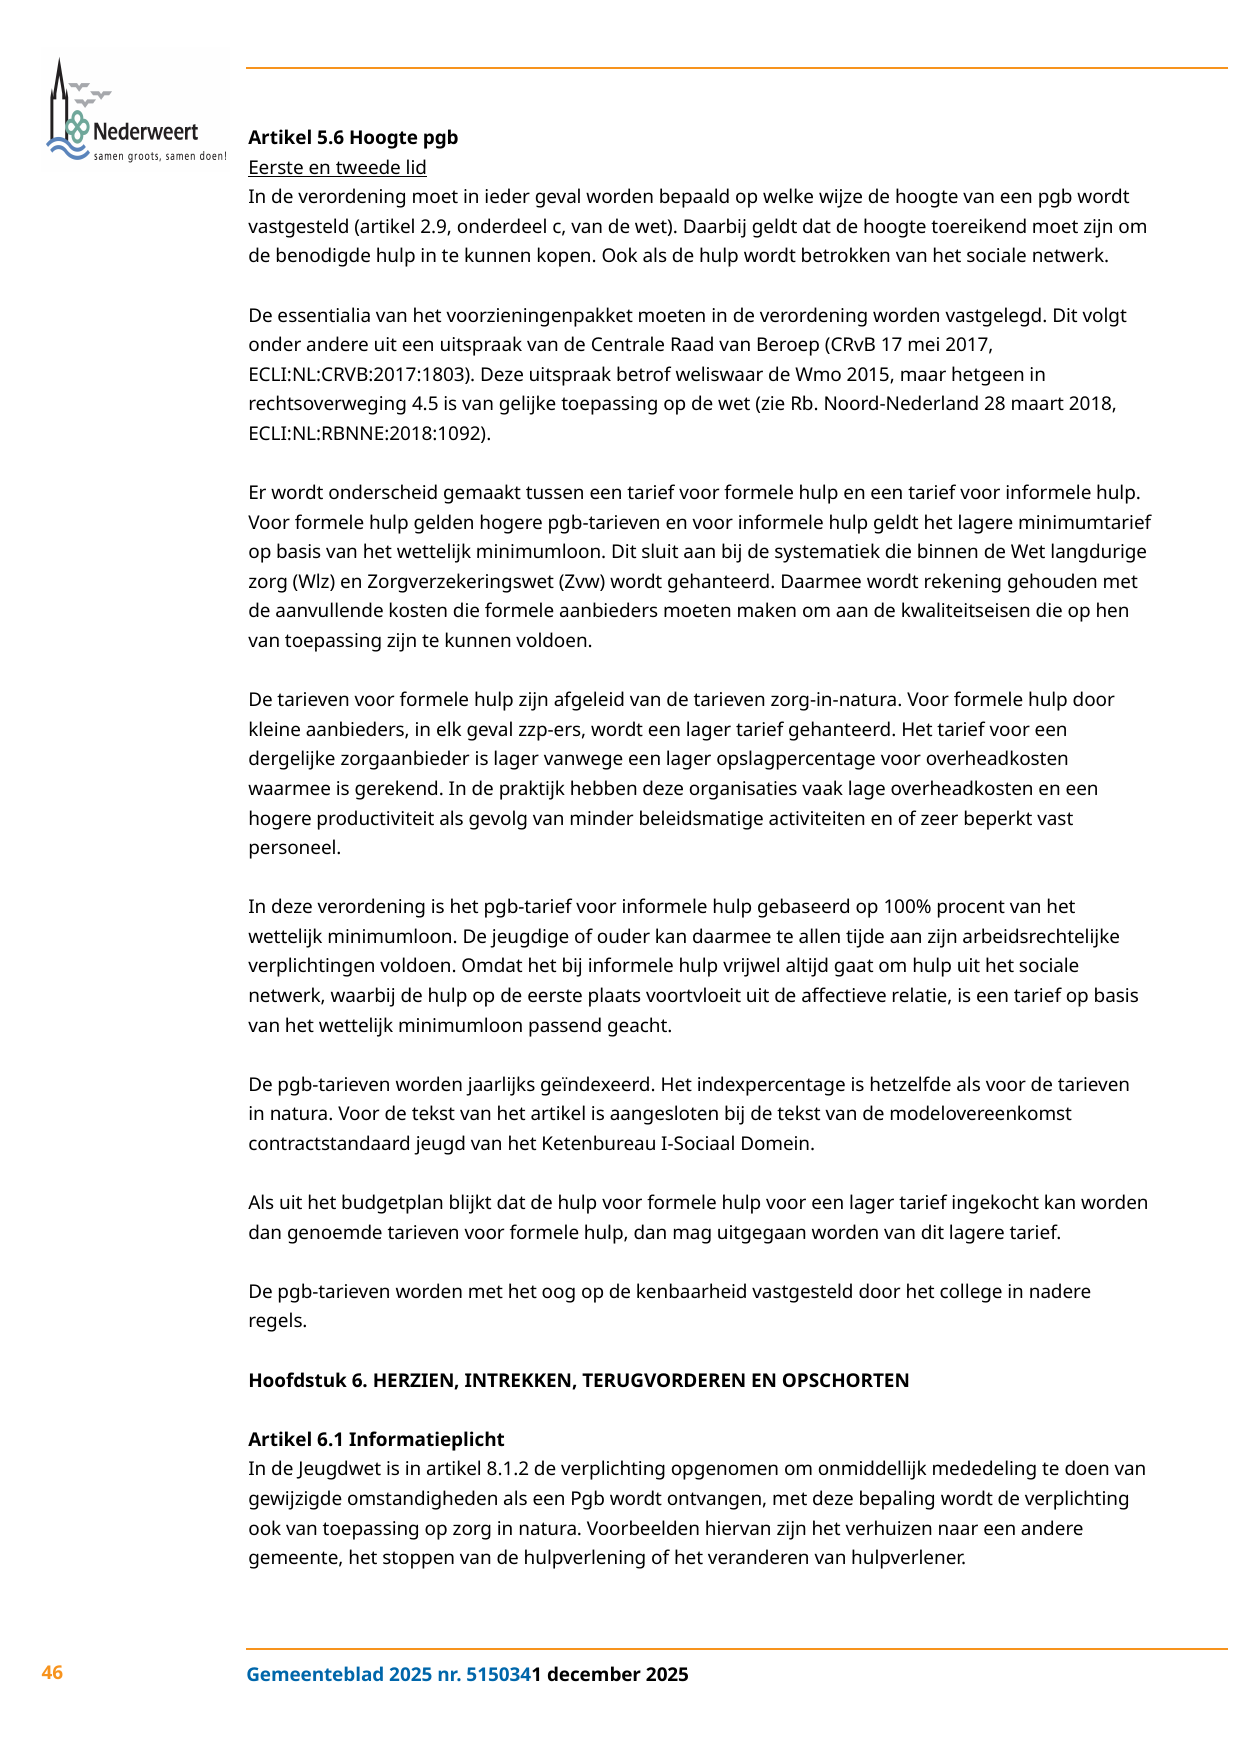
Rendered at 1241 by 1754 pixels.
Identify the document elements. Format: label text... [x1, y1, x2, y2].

text De essentialia van het voorzieningenpakket moeten in de verordening worden vastgelegd. Dit volgt onder andere uit een uitspraak van de Centrale Raad van Beroep (CRvB 17 mei 2017, ECLI:NL:CRVB:2017:1803). Deze uitspraak betrof weliswaar de Wmo 2015, maar hetgeen in rechtsoverweging 4.5 is van gelijke toepassing op de wet (zie Rb. Noord-Nederland 28 maart 2018, ECLI:NL:RBNNE:2018:1092). [248, 302, 1152, 446]
text De tarieven voor formele hulp zijn afgeleid van de tarieven zorg-in-natura. Voor formele hulp door kleine aanbieders, in elk geval zzp-ers, wordt een lager tarief gehanteerd. Het tarief voor een dergelijke zorgaanbieder is lager vanwege een lager opslagpercentage voor overheadkosten waarmee is gerekend. In de praktijk hebben deze organisaties vaak lage overheadkosten en een hogere productiviteit als gevolg van minder beleidsmatige activiteiten en of zeer beperkt vast personeel. [248, 686, 1152, 860]
picture [41, 47, 231, 172]
text Artikel 6.1 Informatieplicht [248, 1426, 1152, 1452]
text Hoofdstuk 6. HERZIEN, INTREKKEN, TERUGVORDEREN EN OPSCHORTEN [248, 1367, 1152, 1393]
text In deze verordening is het pgb-tarief voor informele hulp gebaseerd op 100% procent van het wettelijk minimumloon. De jeugdige of ouder kan daarmee te allen tijde aan zijn arbeidsrechtelijke verplichtingen voldoen. Omdat het bij informele hulp vrijwel altijd gaat om hulp uit het sociale netwerk, waarbij de hulp op de eerste plaats voortvloeit uit de affectieve relatie, is een tarief op basis van het wettelijk minimumloon passend geacht. [248, 893, 1152, 1038]
text Er wordt onderscheid gemaakt tussen een tarief voor formele hulp en een tarief voor informele hulp. Voor formele hulp gelden hogere pgb-tarieven en voor informele hulp geldt het lagere minimumtarief op basis van het wettelijk minimumloon. Dit sluit aan bij de systematiek die binnen de Wet langdurige zorg (Wlz) en Zorgverzekeringswet (Zvw) wordt gehanteerd. Daarmee wordt rekening gehouden met de aanvullende kosten die formele aanbieders moeten maken om aan de kwaliteitseisen die op hen van toepassing zijn te kunnen voldoen. [248, 479, 1152, 653]
text Artikel 5.6 Hoogte pgb [248, 124, 1152, 150]
text De pgb-tarieven worden jaarlijks geïndexeerd. Het indexpercentage is hetzelfde als voor de tarieven in natura. Voor de tekst van het artikel is aangesloten bij de tekst van de modelovereenkomst contractstandaard jeugd van het Ketenbureau I-Sociaal Domein. [248, 1071, 1152, 1156]
text In de verordening moet in ieder geval worden bepaald op welke wijze de hoogte van een pgb wordt vastgesteld (artikel 2.9, onderdeel c, van de wet). Daarbij geldt dat de hoogte toereikend moet zijn om de benodigde hulp in te kunnen kopen. Ook als de hulp wordt betrokken van het sociale netwerk. [248, 183, 1152, 268]
text Eerste en tweede lid [248, 154, 1152, 180]
text De pgb-tarieven worden met het oog op de kenbaarheid vastgesteld door het college in nadere regels. [248, 1278, 1152, 1333]
text Als uit het budgetplan blijkt dat de hulp voor formele hulp voor een lager tarief ingekocht kan worden dan genoemde tarieven voor formele hulp, dan mag uitgegaan worden van dit lagere tarief. [248, 1189, 1152, 1245]
text In de Jeugdwet is in artikel 8.1.2 de verplichting opgenomen om onmiddellijk mededeling te doen van gewijzigde omstandigheden als een Pgb wordt ontvangen, met deze bepaling wordt de verplichting ook van toepassing op zorg in natura. Voorbeelden hiervan zijn het verhuizen naar een andere gemeente, het stoppen van de hulpverlening of het veranderen van hulpverlener. [248, 1456, 1152, 1570]
